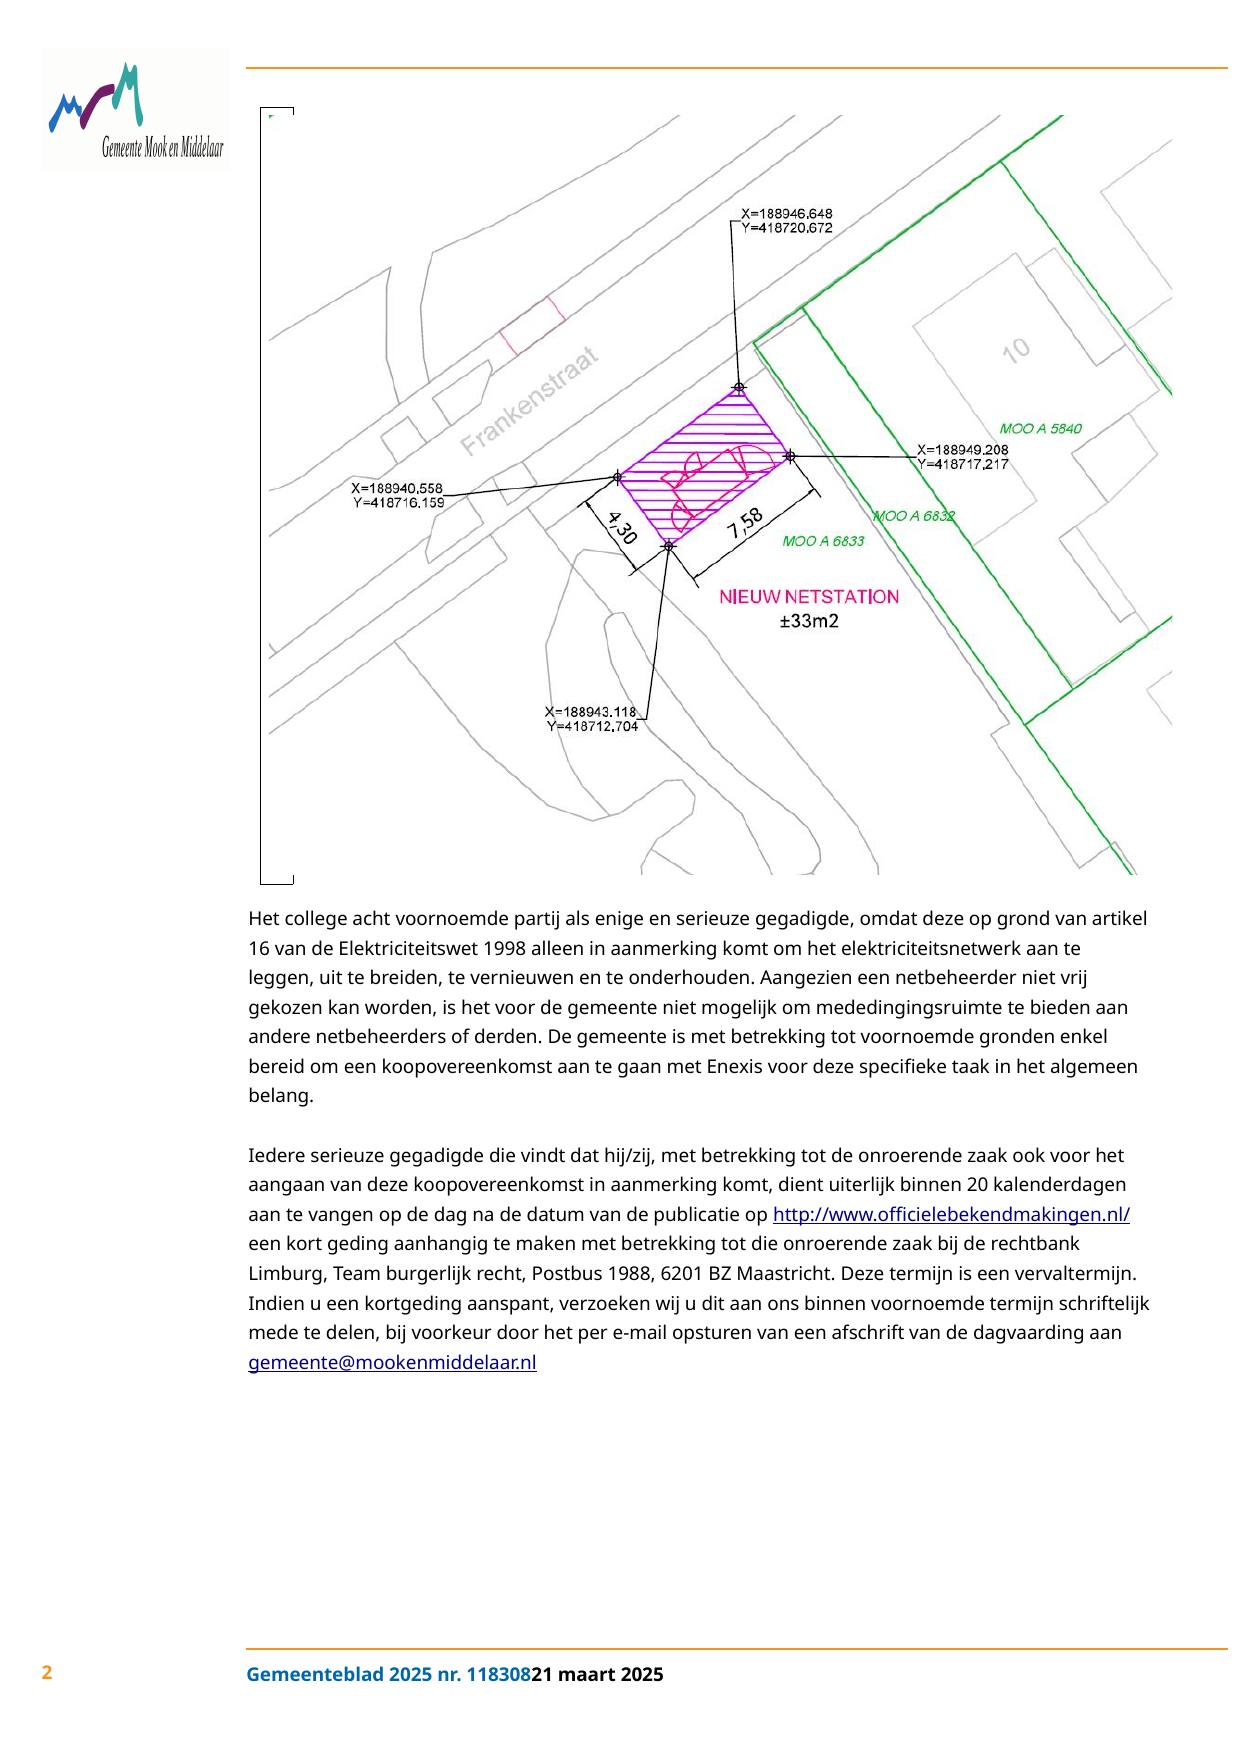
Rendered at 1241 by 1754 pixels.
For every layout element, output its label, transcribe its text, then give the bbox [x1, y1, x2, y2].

picture [268, 115, 1173, 875]
text Iedere serieuze gegadigde die vindt dat hij/zij, met betrekking tot de onroerende zaak ook voor het aangaan van deze koopovereenkomst in aanmerking komt, dient uiterlijk binnen 20 kalenderdagen aan te vangen op de dag na de datum van de publicatie op http://www.officielebekendmakingen.nl/ een kort geding aanhangig te maken met betrekking tot die onroerende zaak bij de rechtbank Limburg, Team burgerlijk recht, Postbus 1988, 6201 BZ Maastricht. Deze termijn is een vervaltermijn. Indien u een kortgeding aanspant, verzoeken wij u dit aan ons binnen voornoemde termijn schriftelijk mede te delen, bij voorkeur door het per e-mail opsturen van een afschrift van de dagvaarding aan gemeente@mookenmiddelaar.nl [248, 1142, 1152, 1374]
picture [41, 47, 231, 172]
text Het college acht voornoemde partij als enige en serieuze gegadigde, omdat deze op grond van artikel 16 van de Elektriciteitswet 1998 alleen in aanmerking komt om het elektriciteitsnetwerk aan te leggen, uit te breiden, te vernieuwen en te onderhouden. Aangezien een netbeheerder niet vrij gekozen kan worden, is het voor de gemeente niet mogelijk om mededingingsruimte te bieden aan andere netbeheerders of derden. De gemeente is met betrekking tot voornoemde gronden enkel bereid om een koopovereenkomst aan te gaan met Enexis voor deze specifieke taak in het algemeen belang. [248, 905, 1152, 1108]
